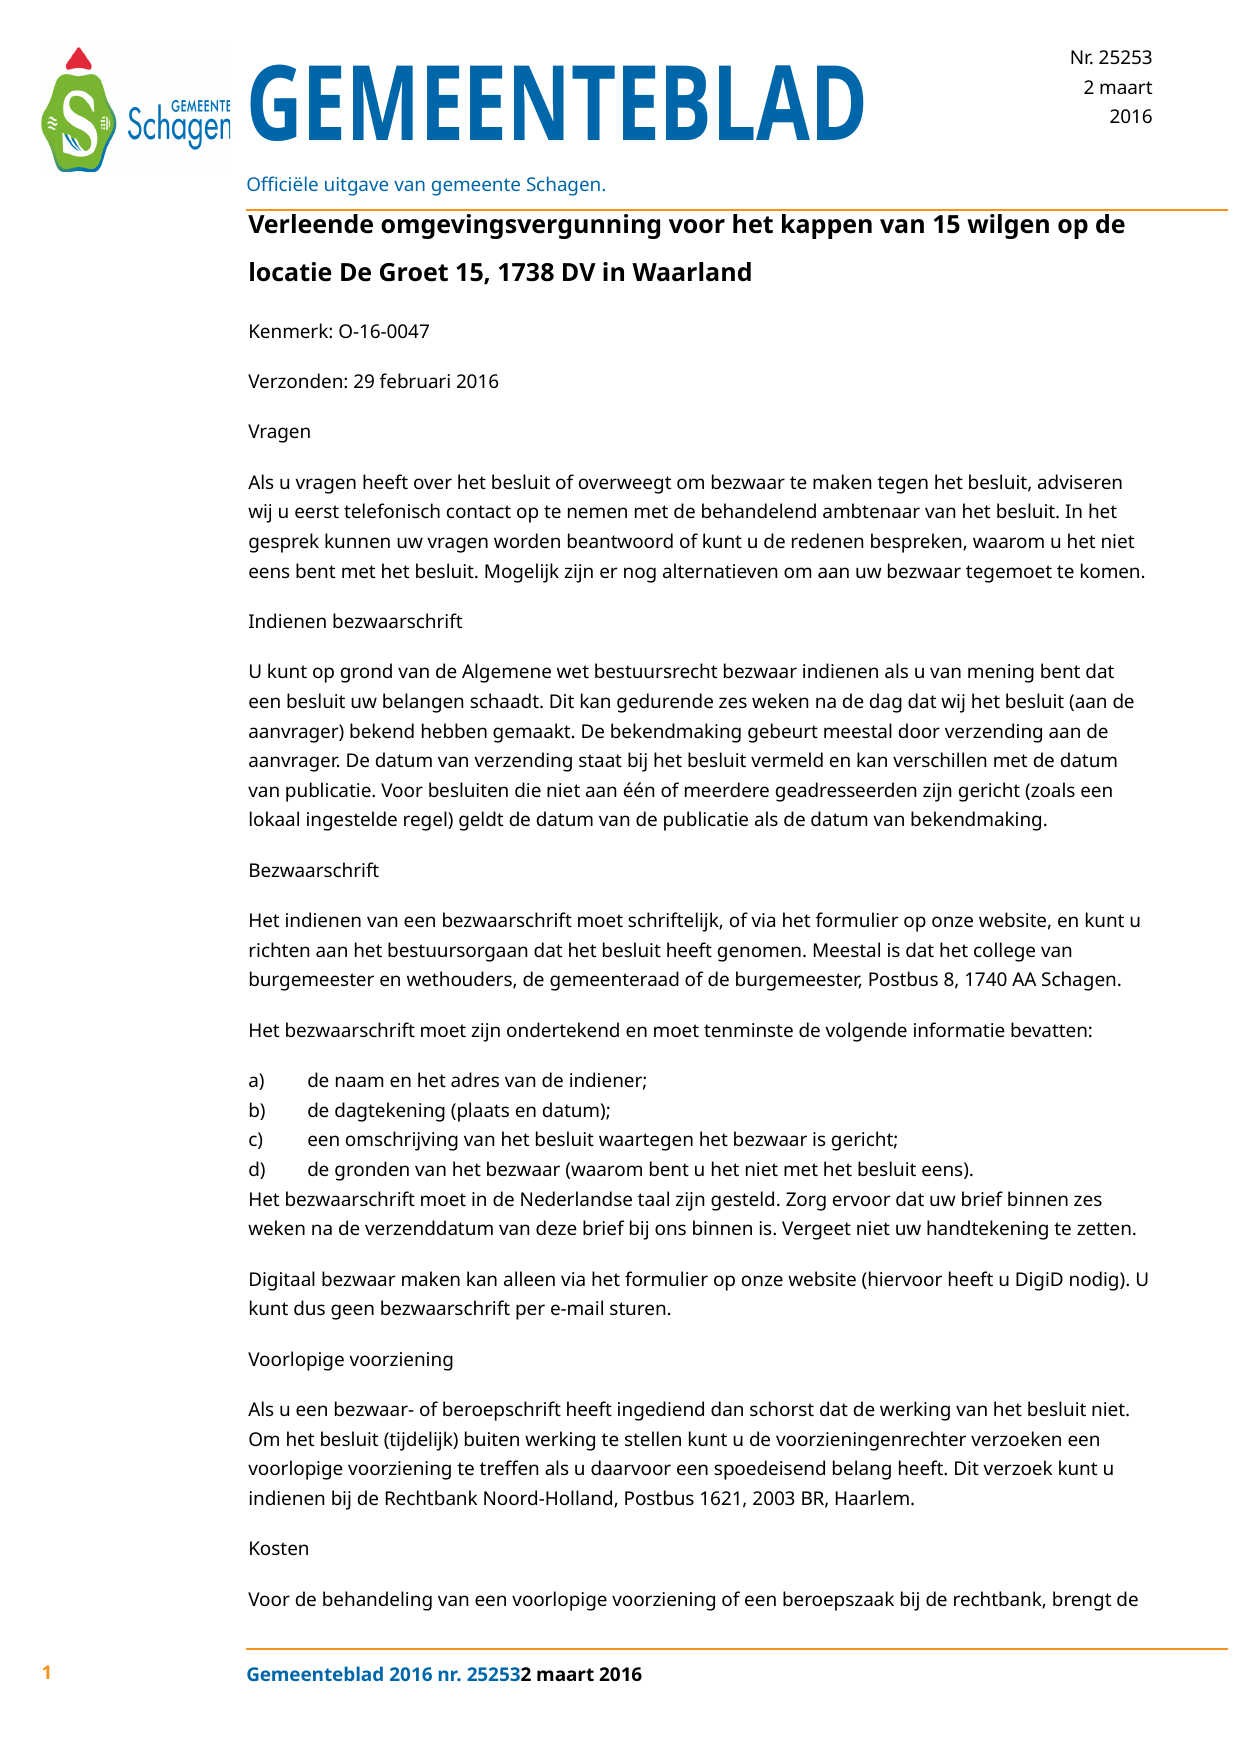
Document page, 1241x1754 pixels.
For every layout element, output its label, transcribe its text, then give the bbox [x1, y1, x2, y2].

text Het bezwaarschrift moet in de Nederlandse taal zijn gesteld. Zorg ervoor dat uw brief binnen zes weken na de verzenddatum van deze brief bij ons binnen is. Vergeet niet uw handtekening te zetten. [248, 1186, 1152, 1241]
list de gronden van het bezwaar (waarom bent u het niet met het besluit eens). [248, 1156, 1152, 1182]
text Bezwaarschrift [248, 857, 1152, 883]
text U kunt op grond van de Algemene wet bestuursrecht bezwaar indienen als u van mening bent dat een besluit uw belangen schaadt. Dit kan gedurende zes weken na de dag dat wij het besluit (aan de aanvrager) bekend hebben gemaakt. De bekendmaking gebeurt meestal door verzending aan de aanvrager. De datum van verzending staat bij het besluit vermeld en kan verschillen met de datum van publicatie. Voor besluiten die niet aan één of meerdere geadresseerden zijn gericht (zoals een lokaal ingestelde regel) geldt de datum van de publicatie als de datum van bekendmaking. [248, 659, 1152, 832]
list de dagtekening (plaats en datum); [248, 1097, 1152, 1123]
text Het bezwaarschrift moet zijn ondertekend en moet tenminste de volgende informatie bevatten: [248, 1017, 1152, 1043]
text Kosten [248, 1535, 1152, 1561]
text Voor de behandeling van een voorlopige voorziening of een beroepszaak bij de rechtbank, brengt de [248, 1586, 1152, 1612]
text Indienen bezwaarschrift [248, 608, 1152, 634]
list een omschrijving van het besluit waartegen het bezwaar is gericht; [248, 1127, 1152, 1152]
text Als u vragen heeft over het besluit of overweegt om bezwaar te maken tegen het besluit, adviseren wij u eerst telefonisch contact op te nemen met de behandelend ambtenaar van het besluit. In het gesprek kunnen uw vragen worden beantwoord of kunt u de redenen bespreken, waarom u het niet eens bent met het besluit. Mogelijk zijn er nog alternatieven om aan uw bezwaar tegemoet te komen. [248, 469, 1152, 584]
list de naam en het adres van de indiener; [248, 1067, 1152, 1093]
text Kenmerk: O-16-0047 [248, 318, 1152, 344]
text Verzonden: 29 februari 2016 [248, 368, 1152, 394]
text Voorlopige voorziening [248, 1346, 1152, 1372]
text Digitaal bezwaar maken kan alleen via het formulier op onze website (hiervoor heeft u DigiD nodig). U kunt dus geen bezwaarschrift per e-mail sturen. [248, 1266, 1152, 1321]
text Het indienen van een bezwaarschrift moet schriftelijk, of via het formulier op onze website, en kunt u richten aan het bestuursorgaan dat het besluit heeft genomen. Meestal is dat het college van burgemeester en wethouders, de gemeenteraad of de burgemeester, Postbus 8, 1740 AA Schagen. [248, 907, 1152, 992]
text Verleende omgevingsvergunning voor het kappen van 15 wilgen op de locatie De Groet 15, 1738 DV in Waarland [248, 211, 1152, 288]
picture [41, 47, 231, 172]
text Vragen [248, 419, 1152, 444]
text Als u een bezwaar- of beroepschrift heeft ingediend dan schorst dat de werking van het besluit niet. Om het besluit (tijdelijk) buiten werking te stellen kunt u de voorzieningenrechter verzoeken een voorlopige voorziening te treffen als u daarvoor een spoedeisend belang heeft. Dit verzoek kunt u indienen bij de Rechtbank Noord-Holland, Postbus 1621, 2003 BR, Haarlem. [248, 1396, 1152, 1511]
